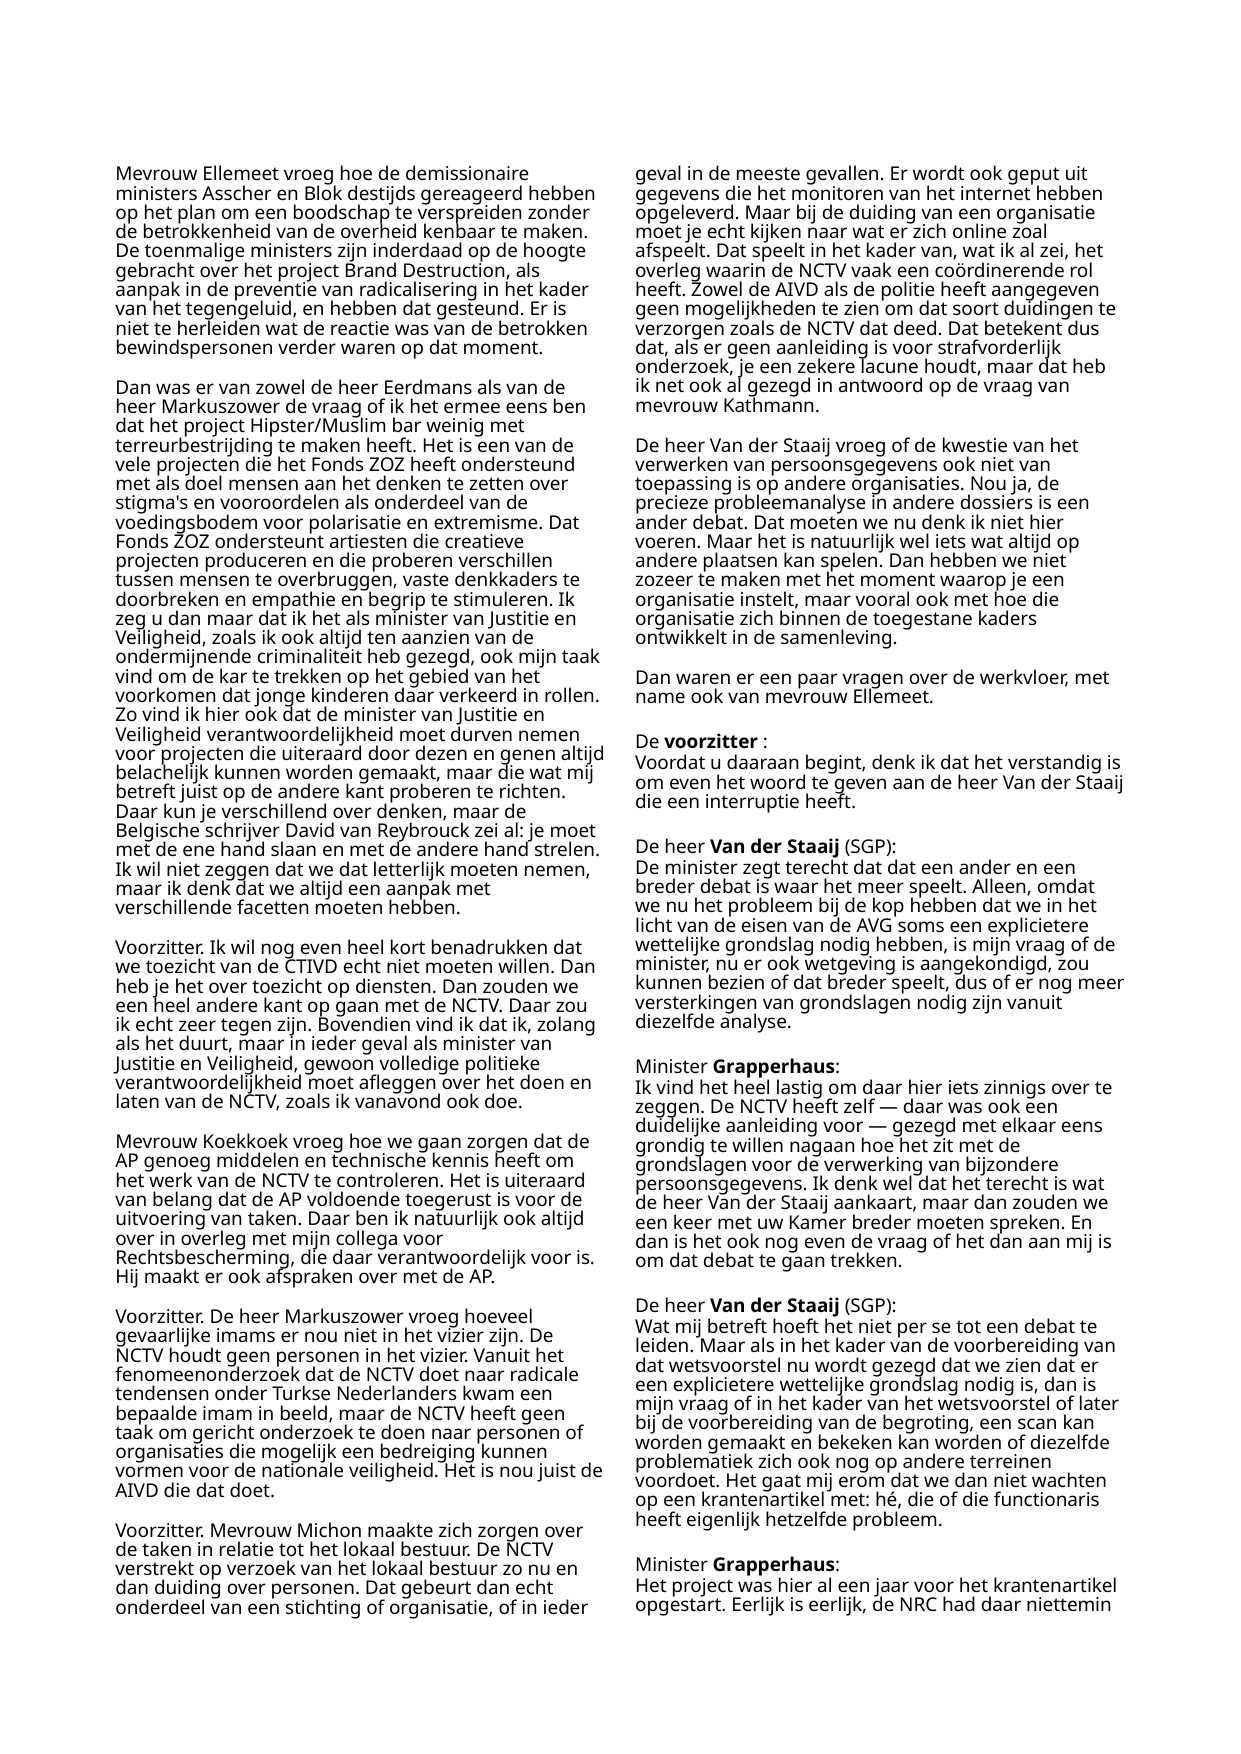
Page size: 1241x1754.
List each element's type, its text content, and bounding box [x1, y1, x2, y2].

text De voorzitter : [635, 729, 1125, 754]
text Het project was hier al een jaar voor het krantenartikel opgestart. Eerlijk is eerlijk, de NRC had daar niettemin [635, 1577, 1125, 1615]
text Minister Grapperhaus: [635, 1551, 1125, 1577]
text Dan waren er een paar vragen over de werkvloer, met name ook van mevrouw Ellemeet. [635, 669, 1125, 708]
text Voorzitter. De heer Markuszower vroeg hoeveel gevaarlijke imams er nou niet in het vizier zijn. De NCTV houdt geen personen in het vizier. Vanuit het fenomeenonderzoek dat de NCTV doet naar radicale tendensen onder Turkse Nederlanders kwam een bepaalde imam in beeld, maar de NCTV heeft geen taak om gericht onderzoek te doen naar personen of organisaties die mogelijk een bedreiging kunnen vormen voor de nationale veiligheid. Het is nou juist de AIVD die dat doet. [115, 1308, 605, 1501]
text Voordat u daaraan begint, denk ik dat het verstandig is om even het woord te geven aan de heer Van der Staaij die een interruptie heeft. [635, 754, 1125, 812]
text Mevrouw Ellemeet vroeg hoe de demissionaire ministers Asscher en Blok destijds gereageerd hebben op het plan om een boodschap te verspreiden zonder de betrokkenheid van de overheid kenbaar te maken. De toenmalige ministers zijn inderdaad op de hoogte gebracht over het project Brand Destruction, als aanpak in de preventie van radicalisering in het kader van het tegengeluid, en hebben dat gesteund. Er is niet te herleiden wat de reactie was van de betrokken bewindspersonen verder waren op dat moment. [115, 165, 605, 358]
text De heer Van der Staaij (SGP): [635, 833, 1125, 859]
text Ik vind het heel lastig om daar hier iets zinnigs over te zeggen. De NCTV heeft zelf — daar was ook een duidelijke aanleiding voor — gezegd met elkaar eens grondig te willen nagaan hoe het zit met de grondslagen voor de verwerking van bijzondere persoonsgegevens. Ik denk wel dat het terecht is wat de heer Van der Staaij aankaart, maar dan zouden we een keer met uw Kamer breder moeten spreken. En dan is het ook nog even de vraag of het dan aan mij is om dat debat te gaan trekken. [635, 1079, 1125, 1271]
text Wat mij betreft hoeft het niet per se tot een debat te leiden. Maar als in het kader van de voorbereiding van dat wetsvoorstel nu wordt gezegd dat we zien dat er een explicietere wettelijke grondslag nodig is, dan is mijn vraag of in het kader van het wetsvoorstel of later bij de voorbereiding van de begroting, een scan kan worden gemaakt en bekeken kan worden of diezelfde problematiek zich ook nog op andere terreinen voordoet. Het gaat mij erom dat we dan niet wachten op een krantenartikel met: hé, die of die functionaris heeft eigenlijk hetzelfde probleem. [635, 1318, 1125, 1530]
text Voorzitter. Mevrouw Michon maakte zich zorgen over de taken in relatie tot het lokaal bestuur. De NCTV verstrekt op verzoek van het lokaal bestuur zo nu en dan duiding over personen. Dat gebeurt dan echt onderdeel van een stichting of organisatie, of in ieder [115, 1522, 605, 1618]
text Dan was er van zowel de heer Eerdmans als van de heer Markuszower de vraag of ik het ermee eens ben dat het project Hipster/Muslim bar weinig met terreurbestrijding te maken heeft. Het is een van de vele projecten die het Fonds ZOZ heeft ondersteund met als doel mensen aan het denken te zetten over stigma's en vooroordelen als onderdeel van de voedingsbodem voor polarisatie en extremisme. Dat Fonds ZOZ ondersteunt artiesten die creatieve projecten produceren en die proberen verschillen tussen mensen te overbruggen, vaste denkkaders te doorbreken en empathie en begrip te stimuleren. Ik zeg u dan maar dat ik het als minister van Justitie en Veiligheid, zoals ik ook altijd ten aanzien van de ondermijnende criminaliteit heb gezegd, ook mijn taak vind om de kar te trekken op het gebied van het voorkomen dat jonge kinderen daar verkeerd in rollen. Zo vind ik hier ook dat de minister van Justitie en Veiligheid verantwoordelijkheid moet durven nemen voor projecten die uiteraard door dezen en genen altijd belachelijk kunnen worden gemaakt, maar die wat mij betreft juist op de andere kant proberen te richten. Daar kun je verschillend over denken, maar de Belgische schrijver David van Reybrouck zei al: je moet met de ene hand slaan en met de andere hand strelen. Ik wil niet zeggen dat we dat letterlijk moeten nemen, maar ik denk dat we altijd een aanpak met verschillende facetten moeten hebben. [115, 379, 605, 918]
text De heer Van der Staaij (SGP): [635, 1292, 1125, 1318]
text Voorzitter. Ik wil nog even heel kort benadrukken dat we toezicht van de CTIVD echt niet moeten willen. Dan heb je het over toezicht op diensten. Dan zouden we een heel andere kant op gaan met de NCTV. Daar zou ik echt zeer tegen zijn. Bovendien vind ik dat ik, zolang als het duurt, maar in ieder geval als minister van Justitie en Veiligheid, gewoon volledige politieke verantwoordelijkheid moet afleggen over het doen en laten van de NCTV, zoals ik vanavond ook doe. [115, 939, 605, 1112]
text Minister Grapperhaus: [635, 1053, 1125, 1079]
text Mevrouw Koekkoek vroeg hoe we gaan zorgen dat de AP genoeg middelen en technische kennis heeft om het werk van de NCTV te controleren. Het is uiteraard van belang dat de AP voldoende toegerust is voor de uitvoering van taken. Daar ben ik natuurlijk ook altijd over in overleg met mijn collega voor Rechtsbescherming, die daar verantwoordelijk voor is. Hij maakt er ook afspraken over met de AP. [115, 1133, 605, 1287]
text De heer Van der Staaij vroeg of de kwestie van het verwerken van persoonsgegevens ook niet van toepassing is op andere organisaties. Nou ja, de precieze probleemanalyse in andere dossiers is een ander debat. Dat moeten we nu denk ik niet hier voeren. Maar het is natuurlijk wel iets wat altijd op andere plaatsen kan spelen. Dan hebben we niet zozeer te maken met het moment waarop je een organisatie instelt, maar vooral ook met hoe die organisatie zich binnen de toegestane kaders ontwikkelt in de samenleving. [635, 437, 1125, 648]
text geval in de meeste gevallen. Er wordt ook geput uit gegevens die het monitoren van het internet hebben opgeleverd. Maar bij de duiding van een organisatie moet je echt kijken naar wat er zich online zoal afspeelt. Dat speelt in het kader van, wat ik al zei, het overleg waarin de NCTV vaak een coördinerende rol heeft. Zowel de AIVD als de politie heeft aangegeven geen mogelijkheden te zien om dat soort duidingen te verzorgen zoals de NCTV dat deed. Dat betekent dus dat, als er geen aanleiding is voor strafvorderlijk onderzoek, je een zekere lacune houdt, maar dat heb ik net ook al gezegd in antwoord op de vraag van mevrouw Kathmann. [635, 165, 1125, 416]
text De minister zegt terecht dat dat een ander en een breder debat is waar het meer speelt. Alleen, omdat we nu het probleem bij de kop hebben dat we in het licht van de eisen van de AVG soms een explicietere wettelijke grondslag nodig hebben, is mijn vraag of de minister, nu er ook wetgeving is aangekondigd, zou kunnen bezien of dat breder speelt, dus of er nog meer versterkingen van grondslagen nodig zijn vanuit diezelfde analyse. [635, 859, 1125, 1032]
